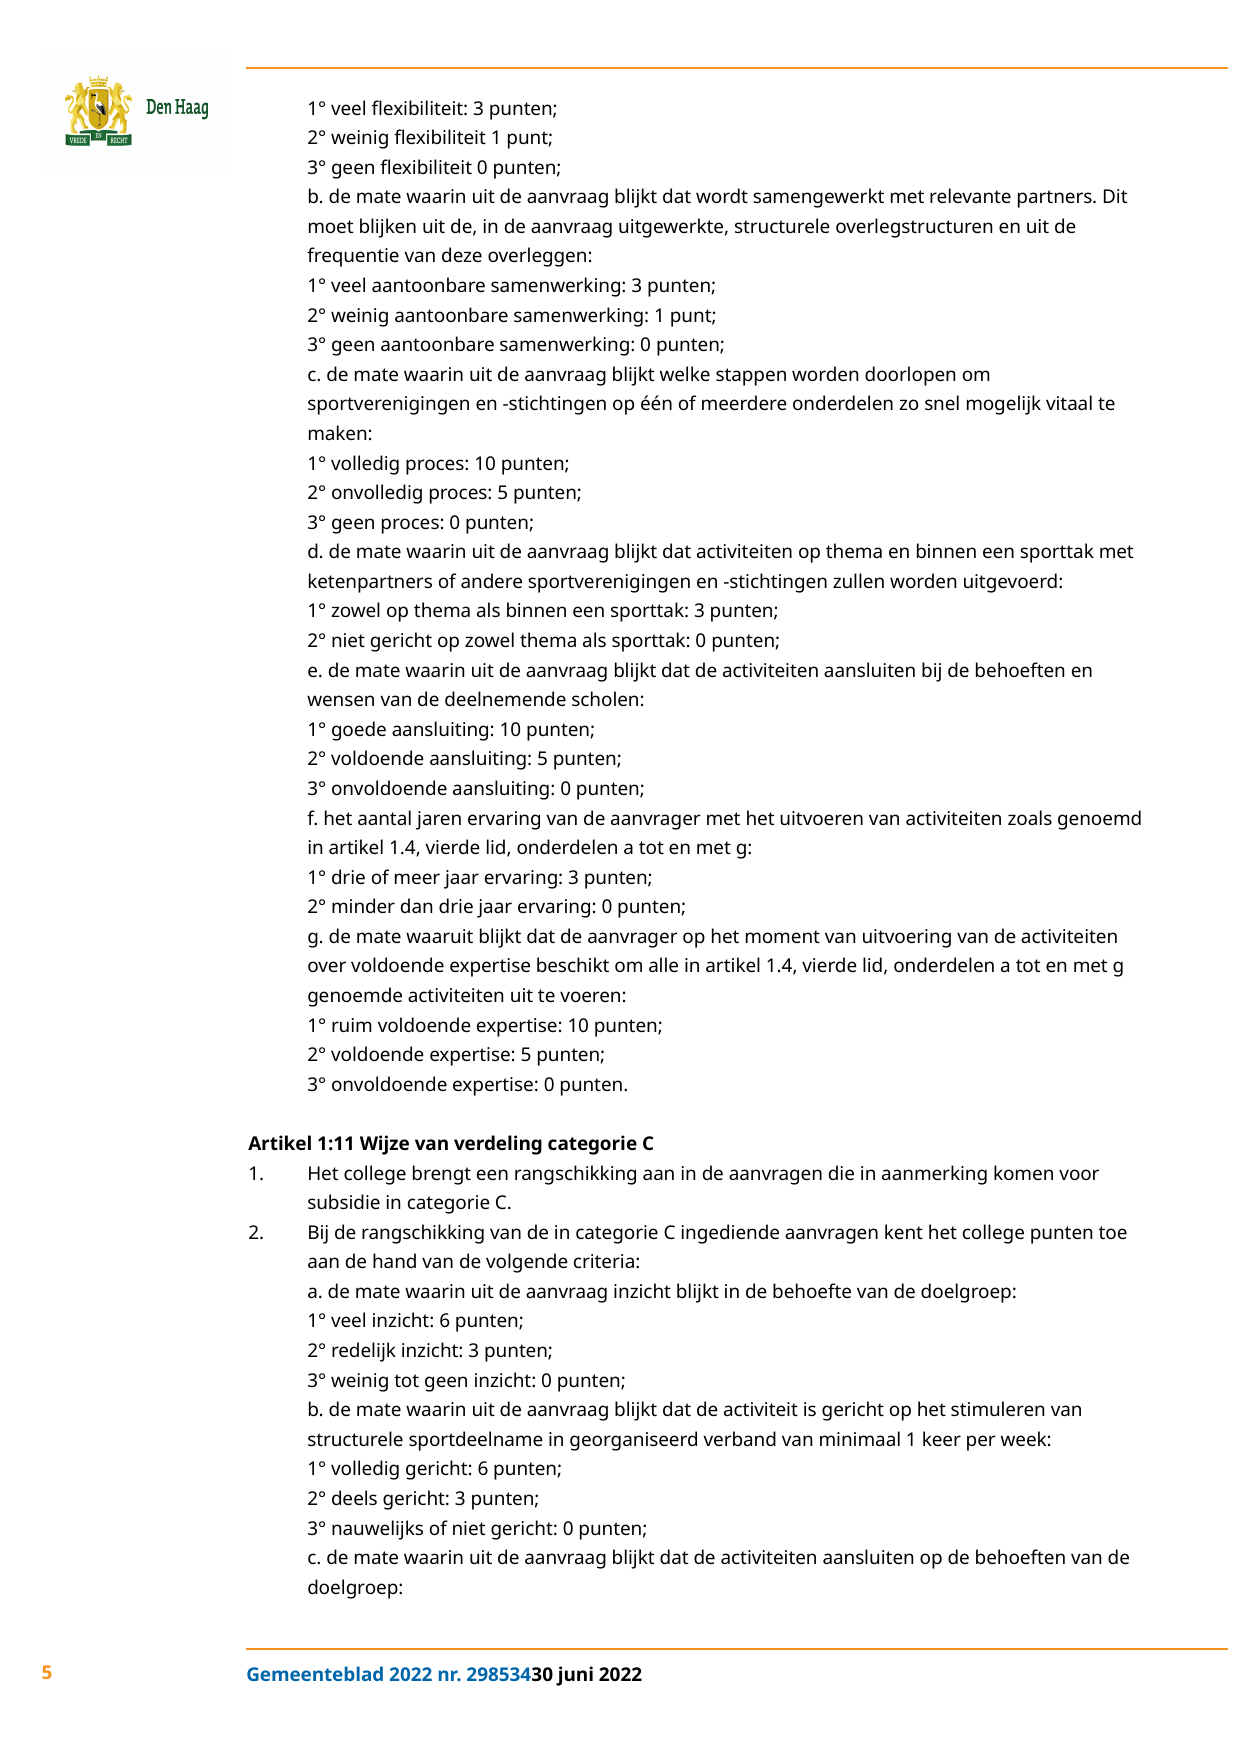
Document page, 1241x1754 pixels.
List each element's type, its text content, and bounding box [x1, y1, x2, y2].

list 1° zowel op thema als binnen een sporttak: 3 punten; [248, 598, 1152, 623]
list 1° veel flexibiliteit: 3 punten; [248, 95, 1152, 121]
list 2° weinig aantoonbare samenwerking: 1 punt; [248, 302, 1152, 328]
picture [41, 47, 231, 172]
list g. de mate waaruit blijkt dat de aanvrager op het moment van uitvoering van de activiteiten over voldoende expertise beschikt om alle in artikel 1.4, vierde lid, onderdelen a tot en met g genoemde activiteiten uit te voeren: [248, 923, 1152, 1008]
list c. de mate waarin uit de aanvraag blijkt dat de activiteiten aansluiten op de behoeften van de doelgroep: [248, 1544, 1152, 1600]
list 3° geen proces: 0 punten; [248, 509, 1152, 535]
list 1° volledig proces: 10 punten; [248, 450, 1152, 476]
list 2° weinig flexibiliteit 1 punt; [248, 124, 1152, 150]
list 2° onvolledig proces: 5 punten; [248, 479, 1152, 505]
list 2° deels gericht: 3 punten; [248, 1485, 1152, 1511]
list b. de mate waarin uit de aanvraag blijkt dat de activiteit is gericht op het stimuleren van structurele sportdeelname in georganiseerd verband van minimaal 1 keer per week: [248, 1396, 1152, 1452]
list 1° ruim voldoende expertise: 10 punten; [248, 1012, 1152, 1038]
list 1° veel inzicht: 6 punten; [248, 1308, 1152, 1333]
list b. de mate waarin uit de aanvraag blijkt dat wordt samengewerkt met relevante partners. Dit moet blijken uit de, in de aanvraag uitgewerkte, structurele overlegstructuren en uit de frequentie van deze overleggen: [248, 183, 1152, 268]
list 3° onvoldoende expertise: 0 punten. [248, 1071, 1152, 1097]
list 1° volledig gericht: 6 punten; [248, 1456, 1152, 1481]
list 3° weinig tot geen inzicht: 0 punten; [248, 1367, 1152, 1393]
list 3° geen aantoonbare samenwerking: 0 punten; [248, 331, 1152, 357]
list 1° drie of meer jaar ervaring: 3 punten; [248, 864, 1152, 890]
list 3° nauwelijks of niet gericht: 0 punten; [248, 1515, 1152, 1541]
list 2° voldoende expertise: 5 punten; [248, 1041, 1152, 1067]
list 1° veel aantoonbare samenwerking: 3 punten; [248, 272, 1152, 298]
list c. de mate waarin uit de aanvraag blijkt welke stappen worden doorlopen om sportverenigingen en -stichtingen op één of meerdere onderdelen zo snel mogelijk vitaal te maken: [248, 361, 1152, 446]
list 1° goede aansluiting: 10 punten; [248, 716, 1152, 742]
list 2° niet gericht op zowel thema als sporttak: 0 punten; [248, 627, 1152, 653]
list e. de mate waarin uit de aanvraag blijkt dat de activiteiten aansluiten bij de behoeften en wensen van de deelnemende scholen: [248, 657, 1152, 712]
list f. het aantal jaren ervaring van de aanvrager met het uitvoeren van activiteiten zoals genoemd in artikel 1.4, vierde lid, onderdelen a tot en met g: [248, 805, 1152, 860]
list 3° geen flexibiliteit 0 punten; [248, 154, 1152, 180]
text Artikel 1:11 Wijze van verdeling categorie C [248, 1130, 1152, 1156]
list 3° onvoldoende aansluiting: 0 punten; [248, 775, 1152, 801]
list a. de mate waarin uit de aanvraag inzicht blijkt in de behoefte van de doelgroep: [248, 1278, 1152, 1304]
list 2° minder dan drie jaar ervaring: 0 punten; [248, 893, 1152, 919]
list 2° redelijk inzicht: 3 punten; [248, 1337, 1152, 1363]
list Bij de rangschikking van de in categorie C ingediende aanvragen kent het college punten toe aan de hand van de volgende criteria: [248, 1219, 1152, 1274]
list Het college brengt een rangschikking aan in de aanvragen die in aanmerking komen voor subsidie in categorie C. [248, 1160, 1152, 1215]
list d. de mate waarin uit de aanvraag blijkt dat activiteiten op thema en binnen een sporttak met ketenpartners of andere sportverenigingen en -stichtingen zullen worden uitgevoerd: [248, 538, 1152, 594]
list 2° voldoende aansluiting: 5 punten; [248, 746, 1152, 771]
